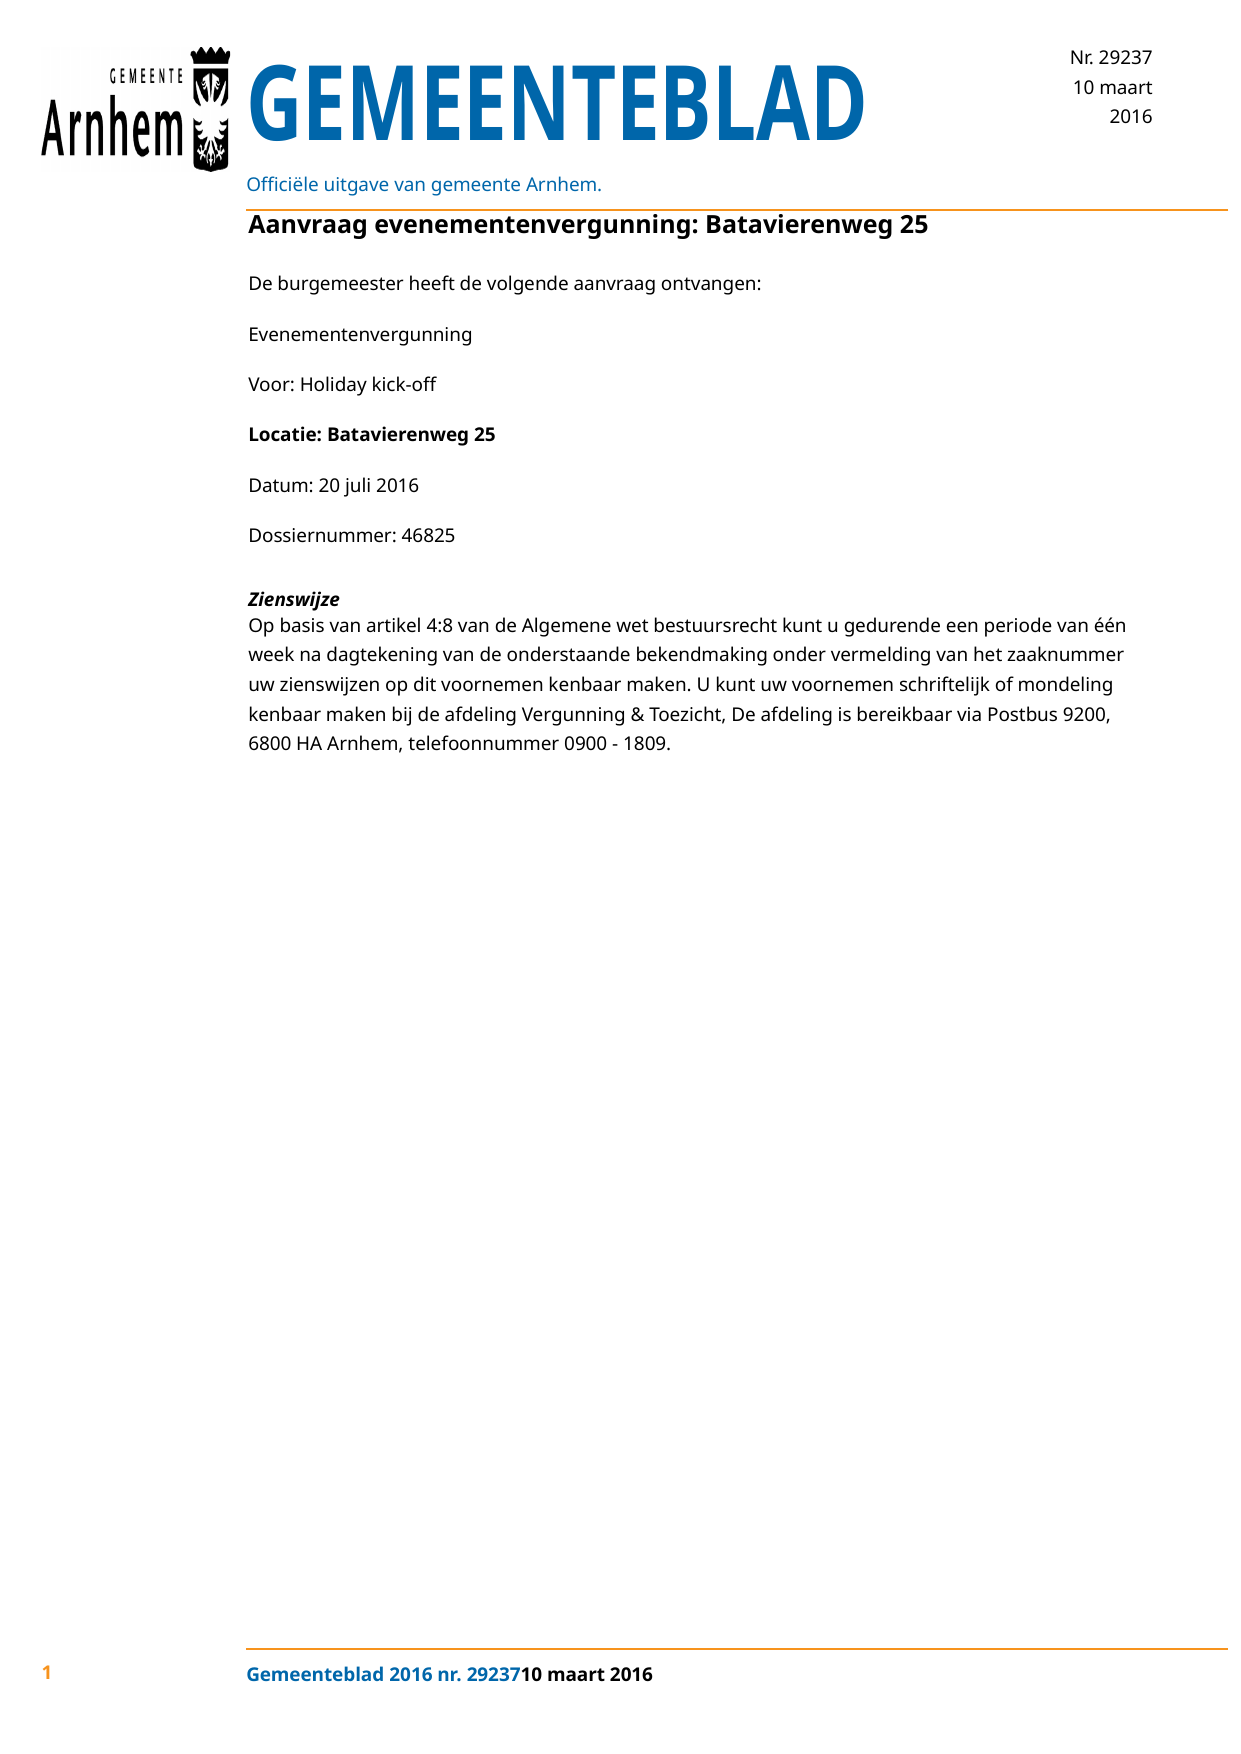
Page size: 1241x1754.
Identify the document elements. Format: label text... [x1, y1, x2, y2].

text De burgemeester heeft de volgende aanvraag ontvangen: [248, 270, 1152, 296]
text Locatie: Batavierenweg 25 [248, 422, 1152, 447]
text Aanvraag evenementenvergunning: Batavierenweg 25 [248, 211, 1152, 241]
text Op basis van artikel 4:8 van de Algemene wet bestuursrecht kunt u gedurende een periode van één week na dagtekening van de onderstaande bekendmaking onder vermelding van het zaaknummer uw zienswijzen op dit voornemen kenbaar maken. U kunt uw voornemen schriftelijk of mondeling kenbaar maken bij de afdeling Vergunning & Toezicht, De afdeling is bereikbaar via Postbus 9200, 6800 HA Arnhem, telefoonnummer 0900 - 1809. [248, 612, 1152, 756]
picture [41, 47, 231, 172]
text Dossiernummer: 46825 [248, 522, 1152, 548]
text Datum: 20 juli 2016 [248, 472, 1152, 498]
text Zienswijze [248, 586, 1152, 612]
text Evenementenvergunning [248, 321, 1152, 346]
text Voor: Holiday kick-off [248, 371, 1152, 397]
